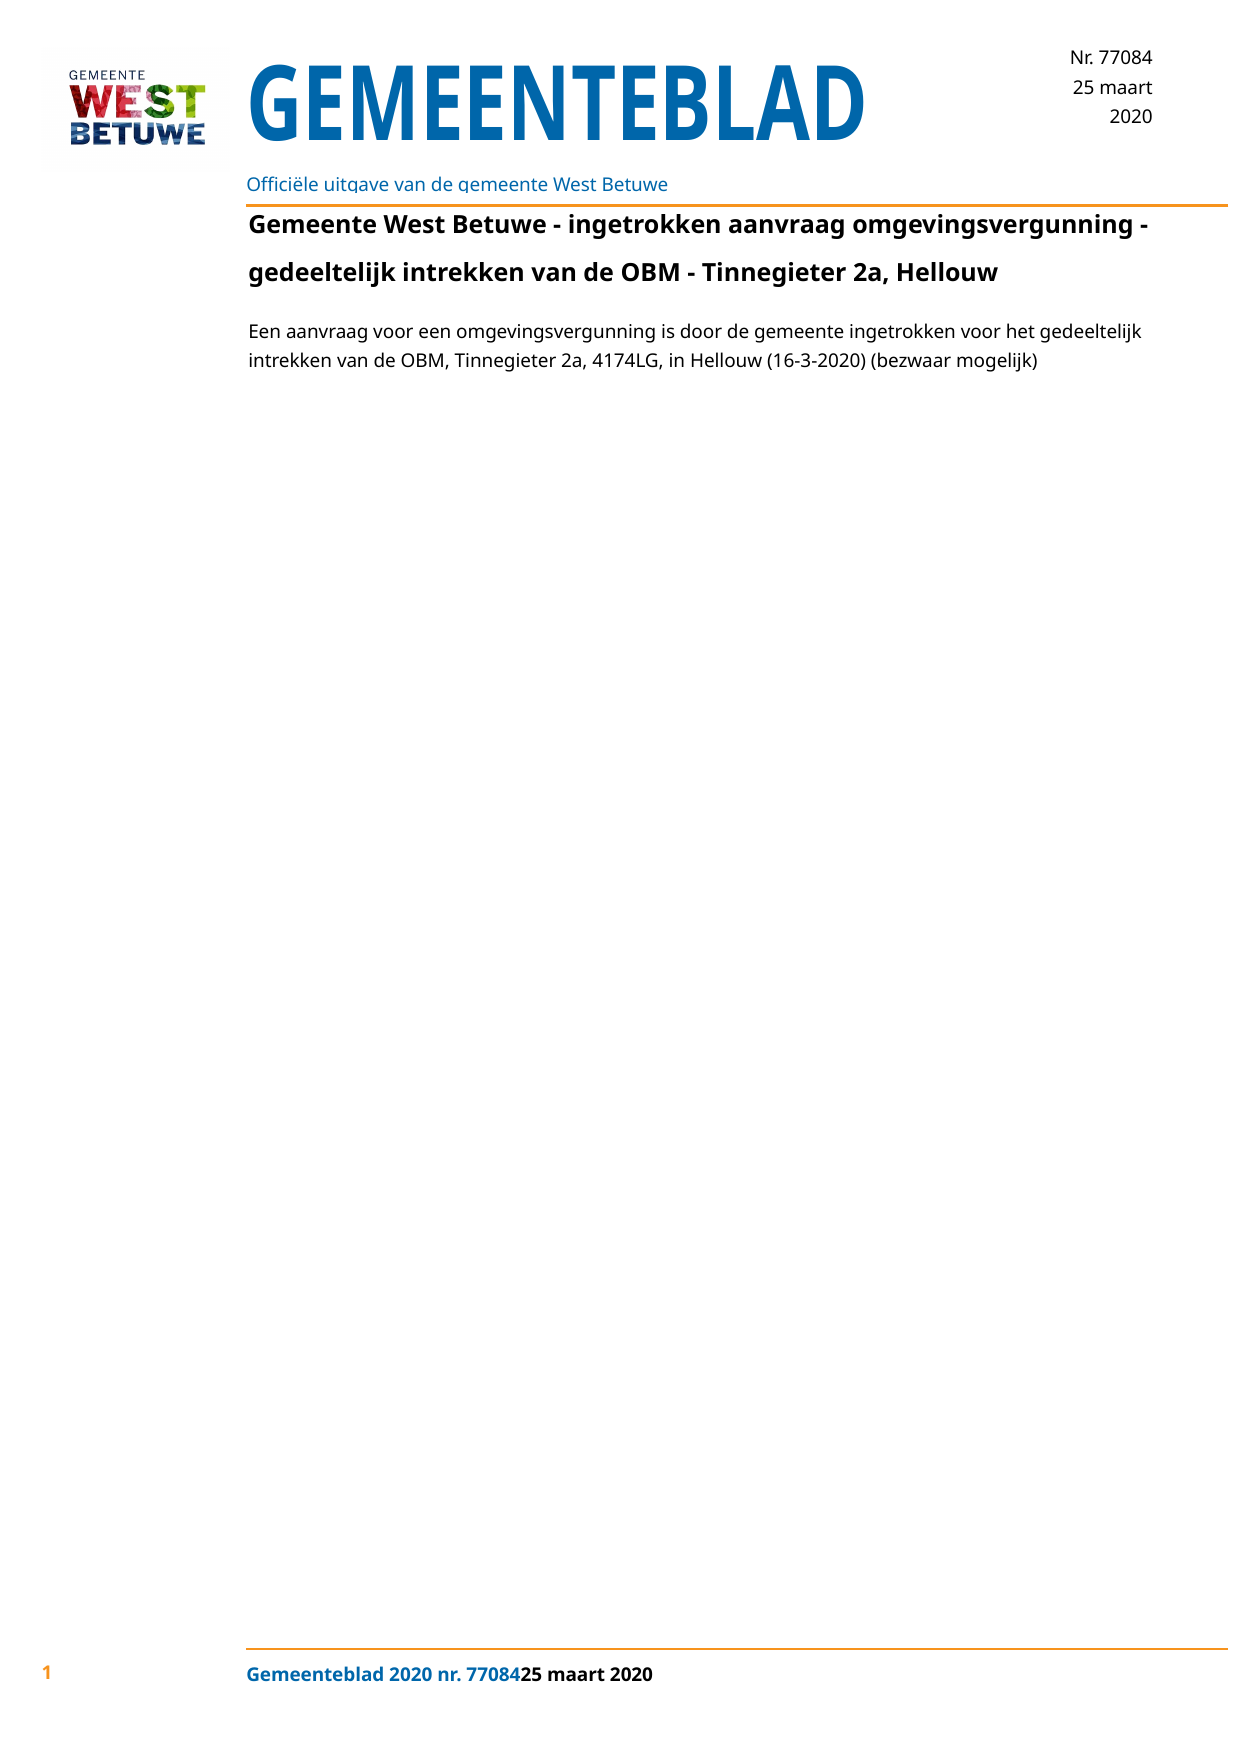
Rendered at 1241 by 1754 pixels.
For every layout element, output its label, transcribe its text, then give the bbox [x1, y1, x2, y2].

picture [41, 47, 231, 172]
text Een aanvraag voor een omgevingsvergunning is door de gemeente ingetrokken voor het gedeeltelijk intrekken van de OBM, Tinnegieter 2a, 4174LG, in Hellouw (16-3-2020) (bezwaar mogelijk) [248, 318, 1152, 373]
text Gemeente West Betuwe - ingetrokken aanvraag omgevingsvergunning - gedeeltelijk intrekken van de OBM - Tinnegieter 2a, Hellouw [248, 207, 1152, 288]
